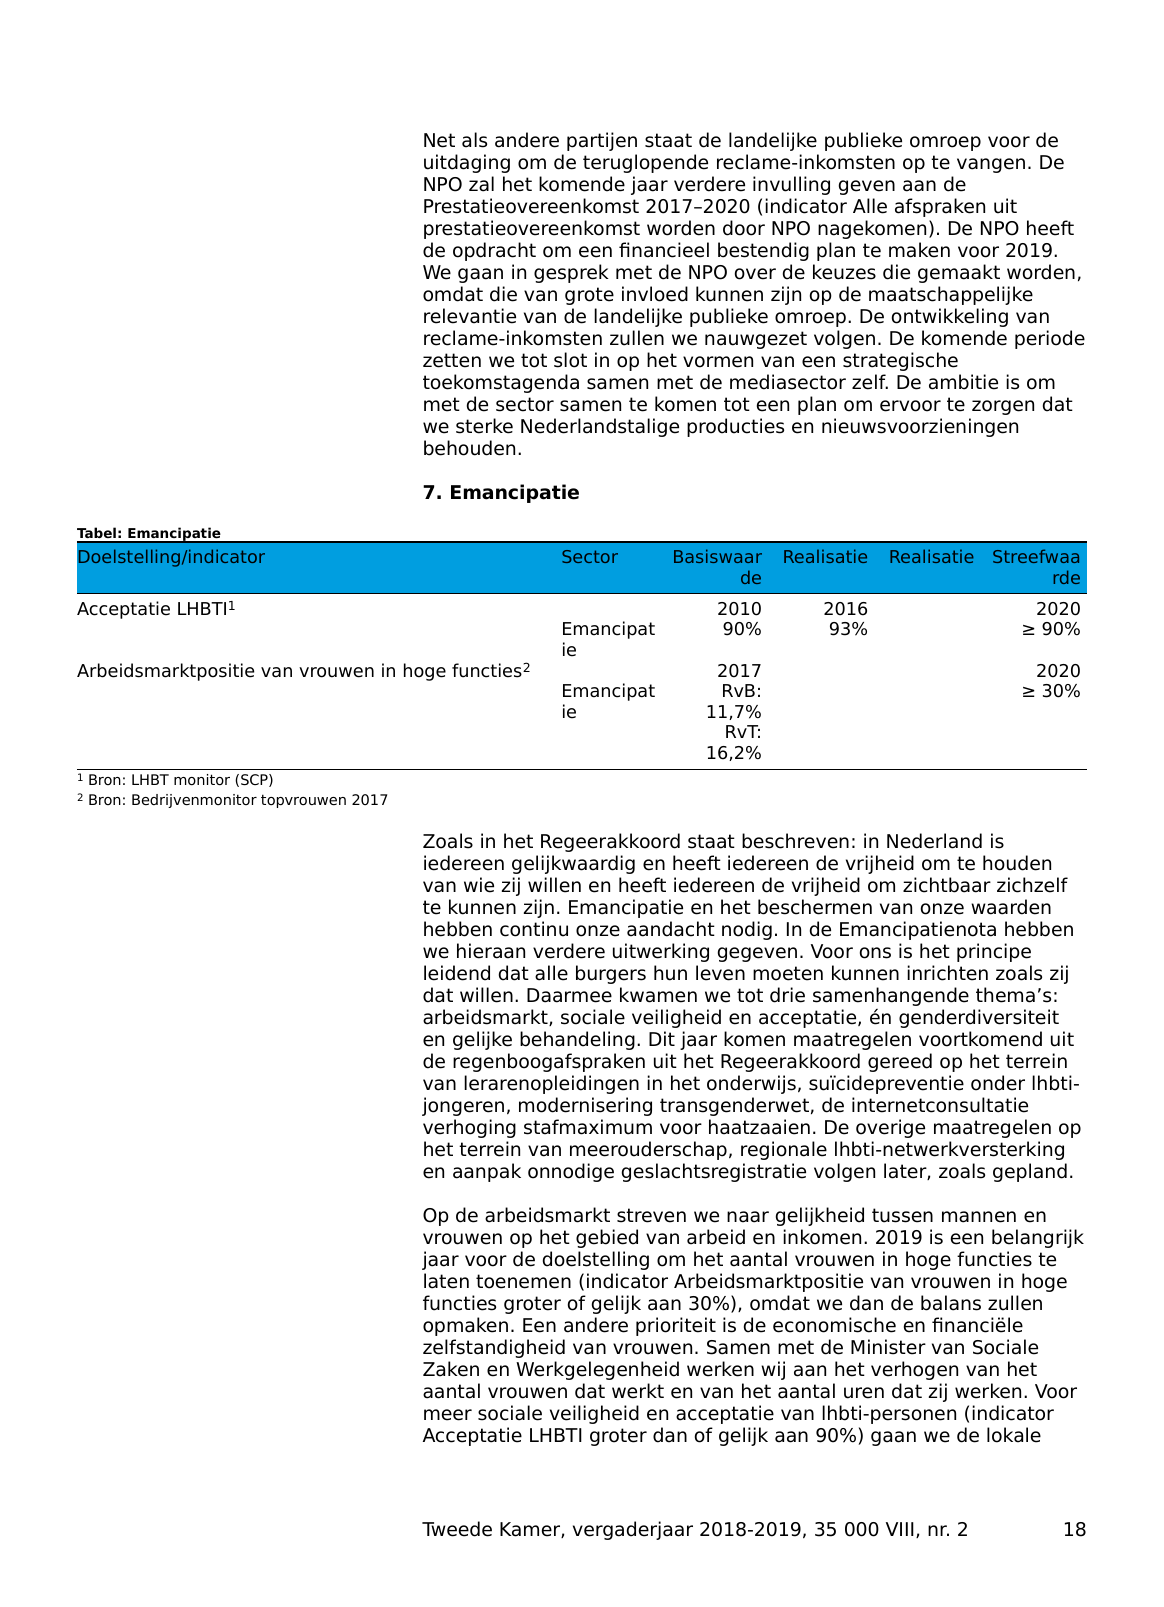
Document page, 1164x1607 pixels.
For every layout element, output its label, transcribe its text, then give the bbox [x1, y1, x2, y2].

table_cell Emancipatie [555, 681, 661, 768]
table_cell [874, 661, 980, 681]
table_cell 2020 [980, 594, 1087, 619]
table_cell Sector [555, 543, 661, 593]
table_cell [555, 594, 661, 619]
table_cell 2020 [980, 661, 1087, 681]
table_cell [77, 619, 555, 661]
table_cell Realisatie [874, 543, 980, 593]
table_cell Realisatie [768, 543, 874, 593]
table_cell ≥ 90% [980, 619, 1087, 661]
table_cell 2016 [768, 594, 874, 619]
table_cell ≥ 30% [980, 681, 1087, 768]
table_header Tabel: Emancipatie [77, 526, 1087, 541]
text Op de arbeidsmarkt streven we naar gelijkheid tussen mannen en vrouwen op het gebied van arbeid en inkomen. 2019 is een belangrijk jaar voor de doelstelling om het aantal vrouwen in hoge functies te laten toenemen (indicator Arbeidsmarktpositie van vrouwen in hoge functies groter of gelijk aan 30%), omdat we dan de balans zullen opmaken. Een andere prioriteit is de economische en financiële zelfstandigheid van vrouwen. Samen met de Minister van Sociale Zaken en Werkgelegenheid werken wij aan het verhogen van het aantal vrouwen dat werkt en van het aantal uren dat zij werken. Voor meer sociale veiligheid en acceptatie van lhbti-personen (indicator Acceptatie LHBTI groter dan of gelijk aan 90%) gaan we de lokale [422, 1205, 1087, 1447]
table_cell RvB: 11,7% RvT: 16,2% [661, 681, 768, 768]
table_cell 93% [768, 619, 874, 661]
table_cell 90% [661, 619, 768, 661]
table_cell Arbeidsmarktpositie van vrouwen in hoge functies2 [77, 661, 555, 681]
table_cell Acceptatie LHBTI1 [77, 594, 555, 619]
table_cell [768, 661, 874, 681]
table_cell Emancipatie [555, 619, 661, 661]
table_cell 2010 [661, 594, 768, 619]
text Zoals in het Regeerakkoord staat beschreven: in Nederland is iedereen gelijkwaardig en heeft iedereen de vrijheid om te houden van wie zij willen en heeft iedereen de vrijheid om zichtbaar zichzelf te kunnen zijn. Emancipatie en het beschermen van onze waarden hebben continu onze aandacht nodig. In de Emancipatienota hebben we hieraan verdere uitwerking gegeven. Voor ons is het principe leidend dat alle burgers hun leven moeten kunnen inrichten zoals zij dat willen. Daarmee kwamen we tot drie samenhangende thema’s: arbeidsmarkt, sociale veiligheid en acceptatie, én genderdiversiteit en gelijke behandeling. Dit jaar komen maatregelen voortkomend uit de regenboogafspraken uit het Regeerakkoord gereed op het terrein van lerarenopleidingen in het onderwijs, suïcidepreventie onder lhbti-jongeren, modernisering transgenderwet, de internetconsultatie verhoging stafmaximum voor haatzaaien. De overige maatregelen op het terrein van meerouderschap, regionale lhbti-netwerkversterking en aanpak onnodige geslachtsregistratie volgen later, zoals gepland. [422, 831, 1087, 1183]
table_cell [555, 661, 661, 681]
table_cell Doelstelling/indicator [77, 543, 555, 593]
table_cell 2017 [661, 661, 768, 681]
subtitle 7. Emancipatie [422, 482, 1087, 504]
table_cell [77, 681, 555, 768]
table_cell 1 Bron: LHBT monitor (SCP) 2 Bron: Bedrijvenmonitor topvrouwen 2017 [77, 770, 1087, 809]
table_cell Streefwaarde [980, 543, 1087, 593]
text Net als andere partijen staat de landelijke publieke omroep voor de uitdaging om de teruglopende reclame-inkomsten op te vangen. De NPO zal het komende jaar verdere invulling geven aan de Prestatieovereenkomst 2017–2020 (indicator Alle afspraken uit prestatieovereenkomst worden door NPO nagekomen). De NPO heeft de opdracht om een financieel bestendig plan te maken voor 2019. We gaan in gesprek met de NPO over de keuzes die gemaakt worden, omdat die van grote invloed kunnen zijn op de maatschappelijke relevantie van de landelijke publieke omroep. De ontwikkeling van reclame-inkomsten zullen we nauwgezet volgen. De komende periode zetten we tot slot in op het vormen van een strategische toekomstagenda samen met de mediasector zelf. De ambitie is om met de sector samen te komen tot een plan om ervoor te zorgen dat we sterke Nederlandstalige producties en nieuwsvoorzieningen behouden. [422, 130, 1087, 459]
table_cell [874, 594, 980, 619]
table_cell [874, 681, 980, 768]
table_cell [874, 619, 980, 661]
table_cell Basiswaarde [661, 543, 768, 593]
table_cell [768, 681, 874, 768]
